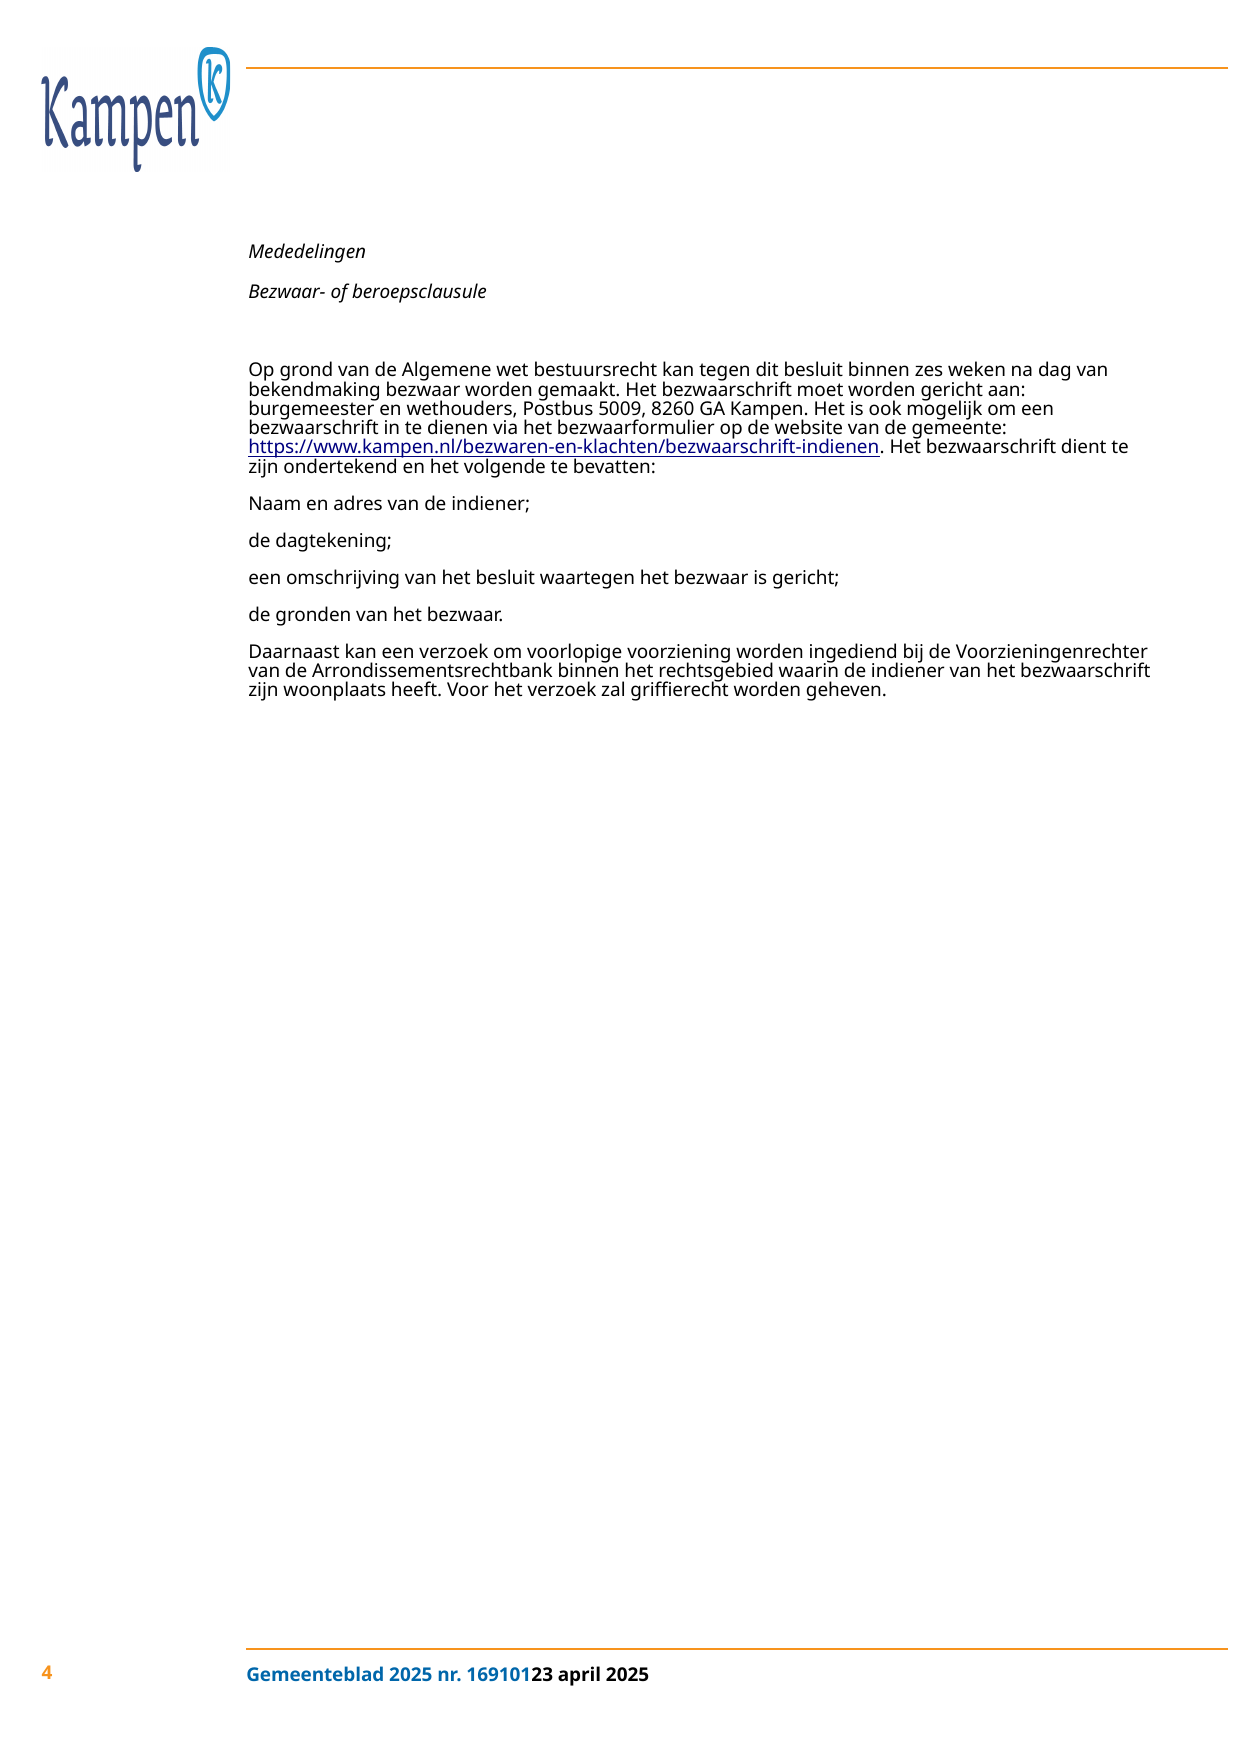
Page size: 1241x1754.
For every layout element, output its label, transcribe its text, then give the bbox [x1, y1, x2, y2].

text Naam en adres van de indiener; [248, 495, 1152, 514]
text Mededelingen [248, 239, 1152, 264]
text de gronden van het bezwaar. [248, 606, 1152, 625]
text Op grond van de Algemene wet bestuursrecht kan tegen dit besluit binnen zes weken na dag van bekendmaking bezwaar worden gemaakt. Het bezwaarschrift moet worden gericht aan: burgemeester en wethouders, Postbus 5009, 8260 GA Kampen. Het is ook mogelijk om een bezwaarschrift in te dienen via het bezwaarformulier op de website van de gemeente: https://www.kampen.nl/bezwaren-en-klachten/bezwaarschrift-indienen. Het bezwaarschrift dient te zijn ondertekend en het volgende te bevatten: [248, 361, 1152, 477]
text Daarnaast kan een verzoek om voorlopige voorziening worden ingediend bij de Voorzieningenrechter van de Arrondissementsrechtbank binnen het rechtsgebied waarin de indiener van het bezwaarschrift zijn woonplaats heeft. Voor het verzoek zal griffierecht worden geheven. [248, 643, 1152, 700]
text de dagtekening; [248, 532, 1152, 551]
text een omschrijving van het besluit waartegen het bezwaar is gericht; [248, 569, 1152, 588]
picture [41, 47, 231, 172]
text Bezwaar- of beroepsclausule [248, 278, 1152, 304]
